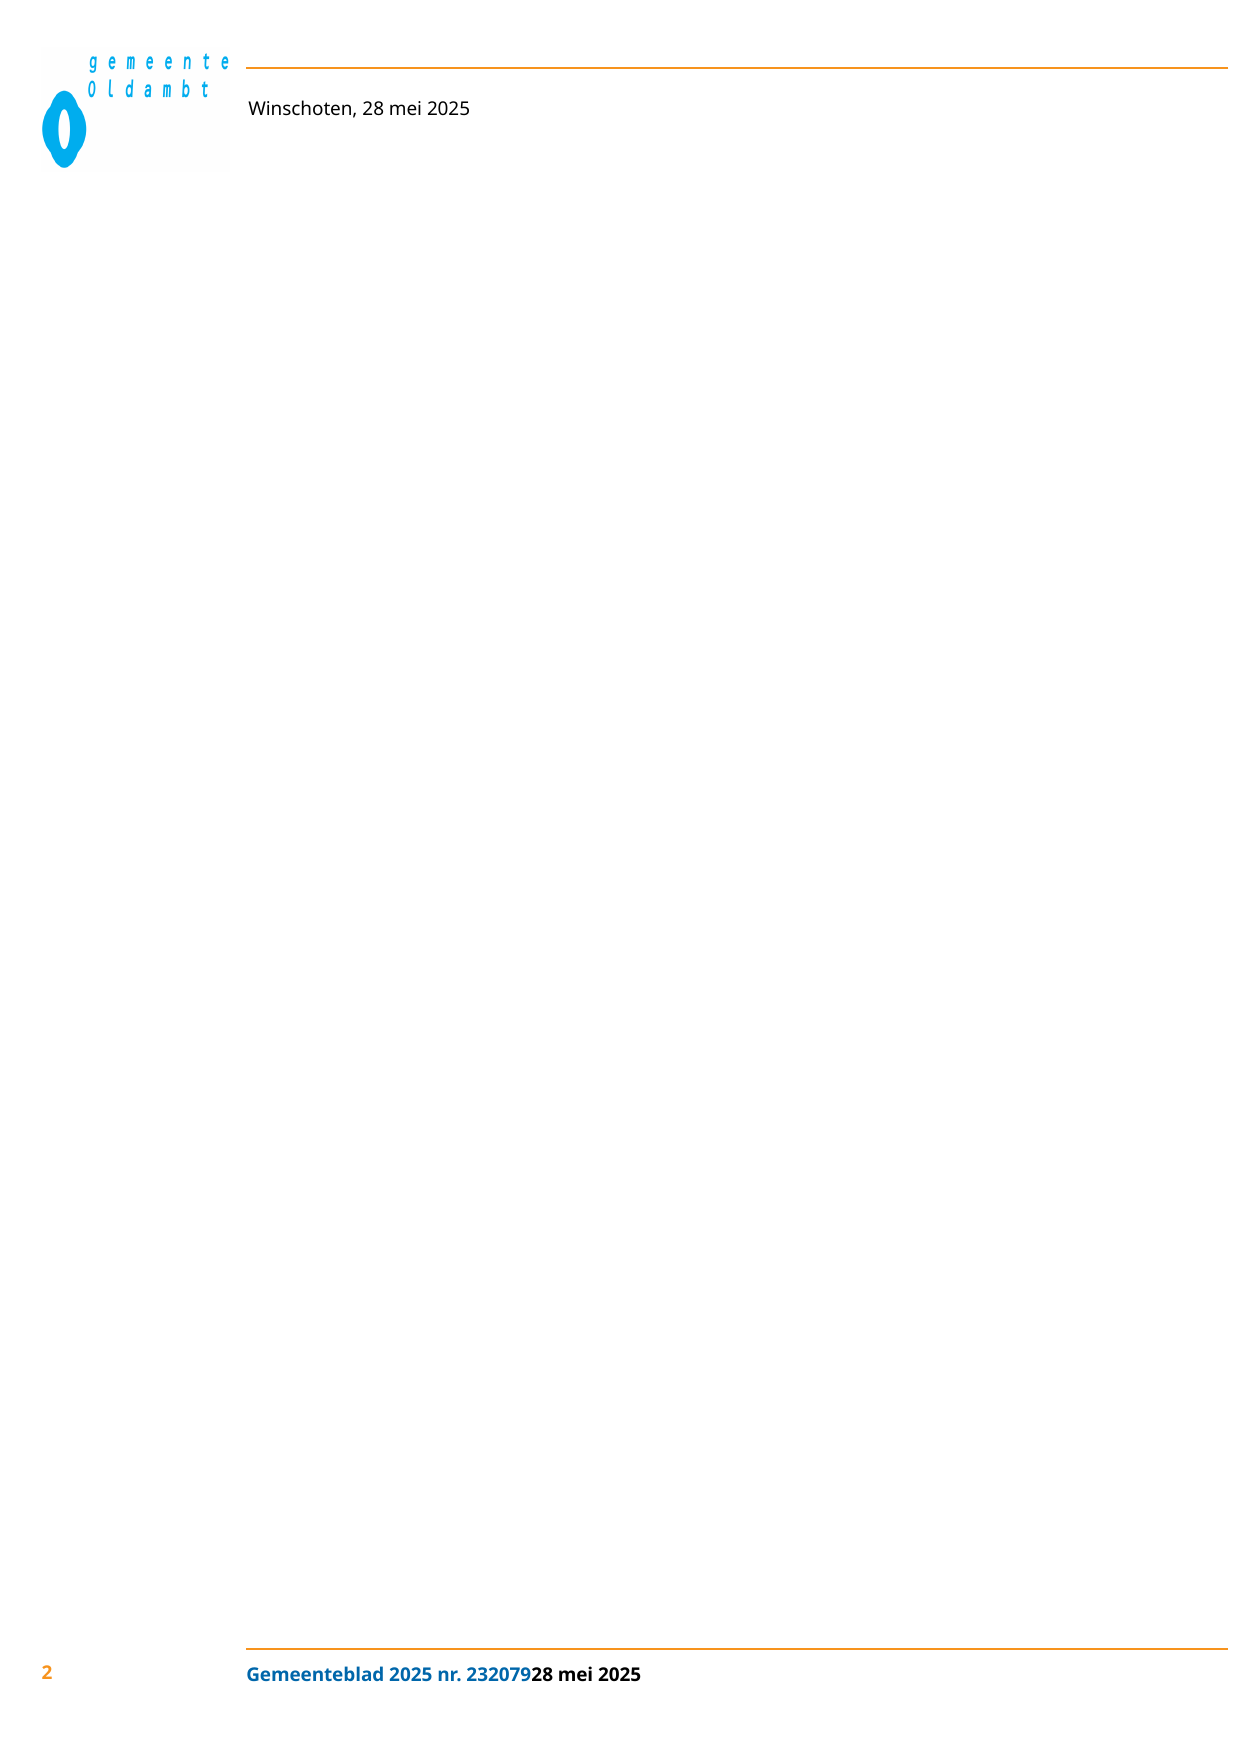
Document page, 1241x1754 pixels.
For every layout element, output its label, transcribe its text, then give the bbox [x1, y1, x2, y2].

picture [41, 47, 231, 172]
text Winschoten, 28 mei 2025 [248, 95, 1152, 121]
